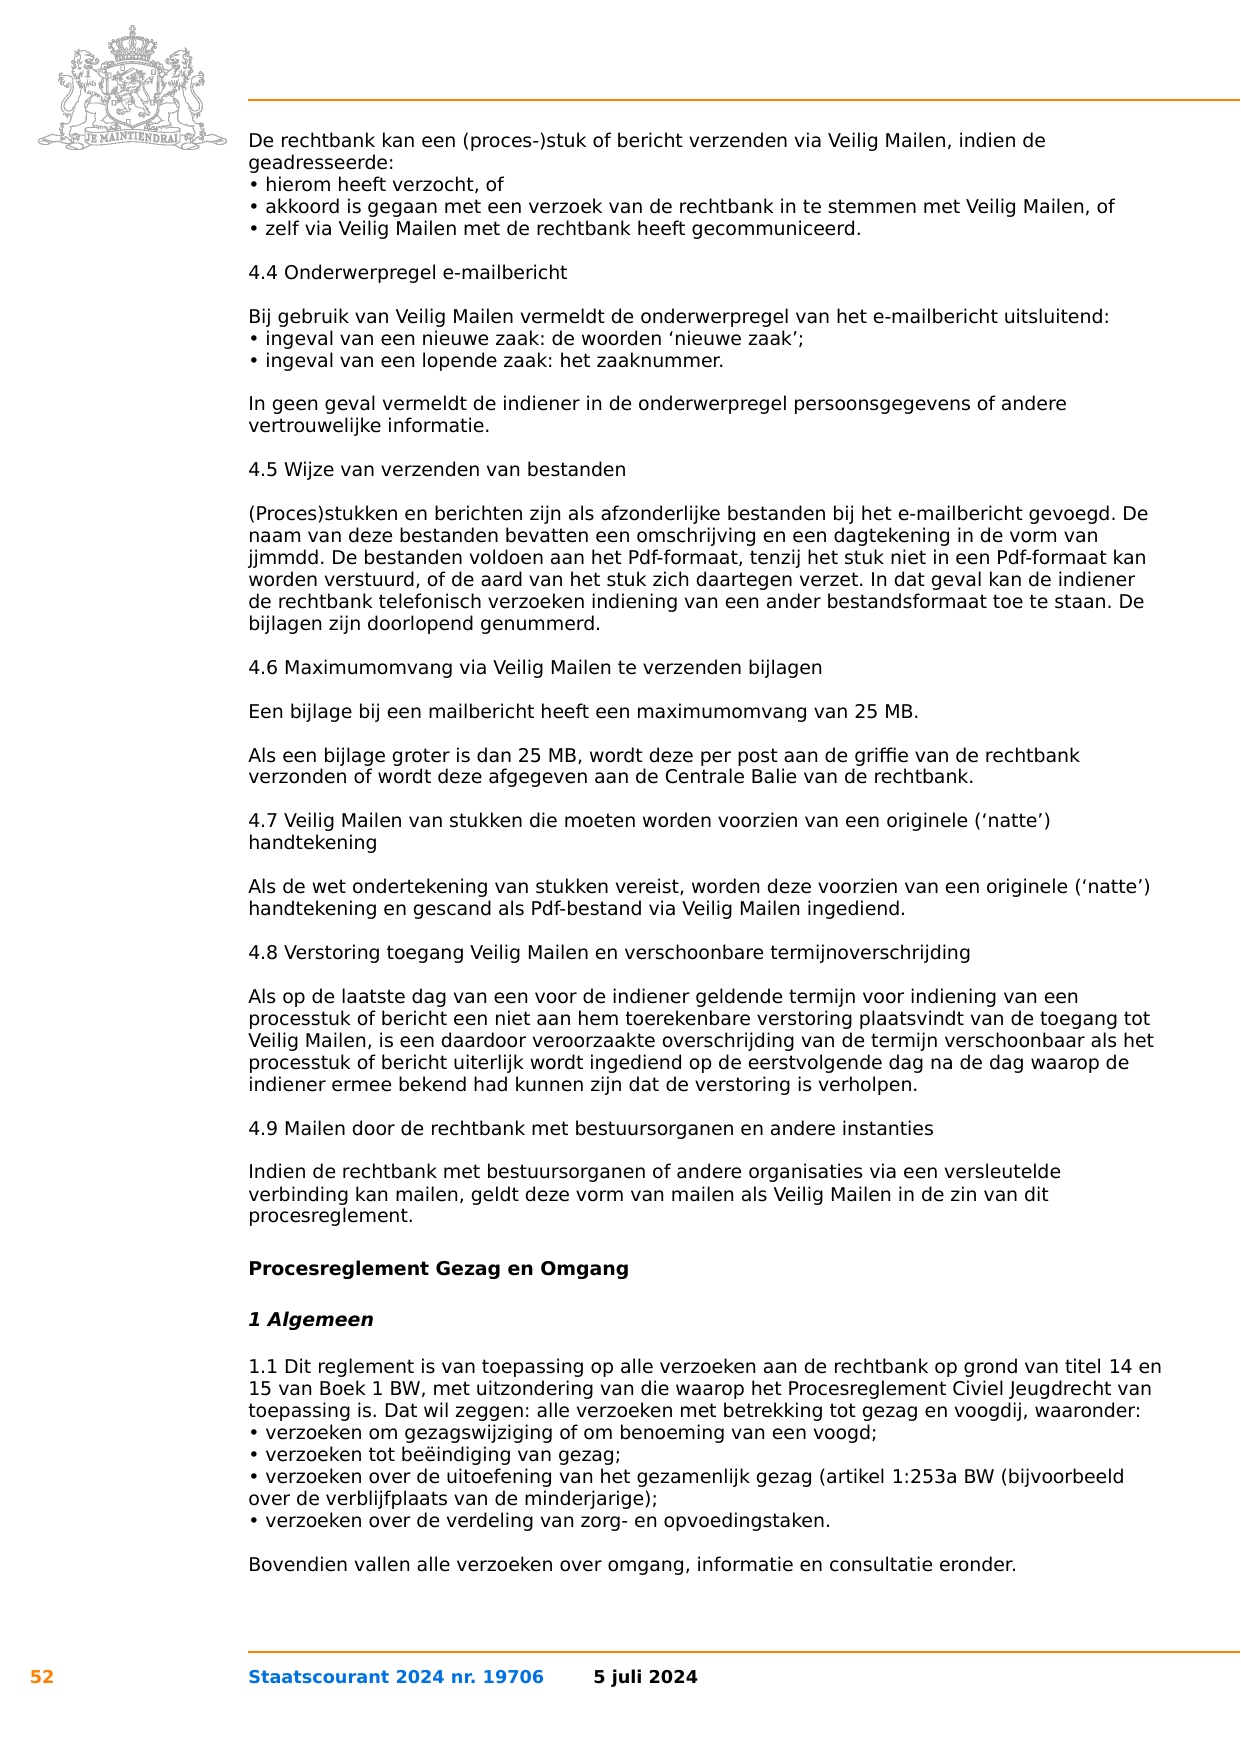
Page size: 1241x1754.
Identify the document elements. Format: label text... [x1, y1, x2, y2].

text • verzoeken over de uitoefening van het gezamenlijk gezag (artikel 1:253a BW (bijvoorbeeld over de verblijfplaats van de minderjarige); [248, 1466, 1163, 1510]
text (Proces)stukken en berichten zijn als afzonderlijke bestanden bij het e-mailbericht gevoegd. De naam van deze bestanden bevatten een omschrijving en een dagtekening in de vorm van jjmmdd. De bestanden voldoen aan het Pdf-formaat, tenzij het stuk niet in een Pdf-formaat kan worden verstuurd, of de aard van het stuk zich daartegen verzet. In dat geval kan de indiener de rechtbank telefonisch verzoeken indiening van een ander bestandsformaat toe te staan. De bijlagen zijn doorlopend genummerd. [248, 503, 1163, 635]
text Een bijlage bij een mailbericht heeft een maximumomvang van 25 MB. [248, 701, 1163, 723]
text • ingeval van een nieuwe zaak: de woorden ‘nieuwe zaak’; [248, 327, 1163, 349]
text • verzoeken om gezagswijziging of om benoeming van een voogd; [248, 1422, 1163, 1444]
text 4.9 Mailen door de rechtbank met bestuursorganen en andere instanties [248, 1118, 1163, 1139]
text Als de wet ondertekening van stukken vereist, worden deze voorzien van een originele (‘natte’) handtekening en gescand als Pdf-bestand via Veilig Mailen ingediend. [248, 876, 1163, 920]
text • zelf via Veilig Mailen met de rechtbank heeft gecommuniceerd. [248, 218, 1163, 240]
subtitle Procesreglement Gezag en Omgang [248, 1257, 1163, 1279]
text Bij gebruik van Veilig Mailen vermeldt de onderwerpregel van het e-mailbericht uitsluitend: [248, 306, 1163, 327]
text In geen geval vermeldt de indiener in de onderwerpregel persoonsgegevens of andere vertrouwelijke informatie. [248, 393, 1163, 437]
text • ingeval van een lopende zaak: het zaaknummer. [248, 349, 1163, 371]
text • verzoeken over de verdeling van zorg- en opvoedingstaken. [248, 1510, 1163, 1532]
text • akkoord is gegaan met een verzoek van de rechtbank in te stemmen met Veilig Mailen, of [248, 196, 1163, 218]
text 4.6 Maximumomvang via Veilig Mailen te verzenden bijlagen [248, 657, 1163, 679]
subtitle 1 Algemeen [248, 1309, 1163, 1331]
text Als op de laatste dag van een voor de indiener geldende termijn voor indiening van een processtuk of bericht een niet aan hem toerekenbare verstoring plaatsvindt van de toegang tot Veilig Mailen, is een daardoor veroorzaakte overschrijding van de termijn verschoonbaar als het processtuk of bericht uiterlijk wordt ingediend op de eerstvolgende dag na de dag waarop de indiener ermee bekend had kunnen zijn dat de verstoring is verholpen. [248, 986, 1163, 1096]
text 1.1 Dit reglement is van toepassing op alle verzoeken aan de rechtbank op grond van titel 14 en 15 van Boek 1 BW, met uitzondering van die waarop het Procesreglement Civiel Jeugdrecht van toepassing is. Dat wil zeggen: alle verzoeken met betrekking tot gezag en voogdij, waaronder: [248, 1356, 1163, 1422]
text De rechtbank kan een (proces-)stuk of bericht verzenden via Veilig Mailen, indien de geadresseerde: [248, 130, 1163, 174]
text Indien de rechtbank met bestuursorganen of andere organisaties via een versleutelde verbinding kan mailen, geldt deze vorm van mailen als Veilig Mailen in de zin van dit procesreglement. [248, 1161, 1163, 1227]
text 4.8 Verstoring toegang Veilig Mailen en verschoonbare termijnoverschrijding [248, 942, 1163, 964]
text 4.7 Veilig Mailen van stukken die moeten worden voorzien van een originele (‘natte’) handtekening [248, 810, 1163, 854]
picture [38, 25, 227, 150]
text Als een bijlage groter is dan 25 MB, wordt deze per post aan de griffie van de rechtbank verzonden of wordt deze afgegeven aan de Centrale Balie van de rechtbank. [248, 744, 1163, 788]
text 4.5 Wijze van verzenden van bestanden [248, 459, 1163, 481]
text • hierom heeft verzocht, of [248, 174, 1163, 196]
text Bovendien vallen alle verzoeken over omgang, informatie en consultatie eronder. [248, 1554, 1163, 1576]
text 4.4 Onderwerpregel e-mailbericht [248, 262, 1163, 284]
text • verzoeken tot beëindiging van gezag; [248, 1444, 1163, 1466]
